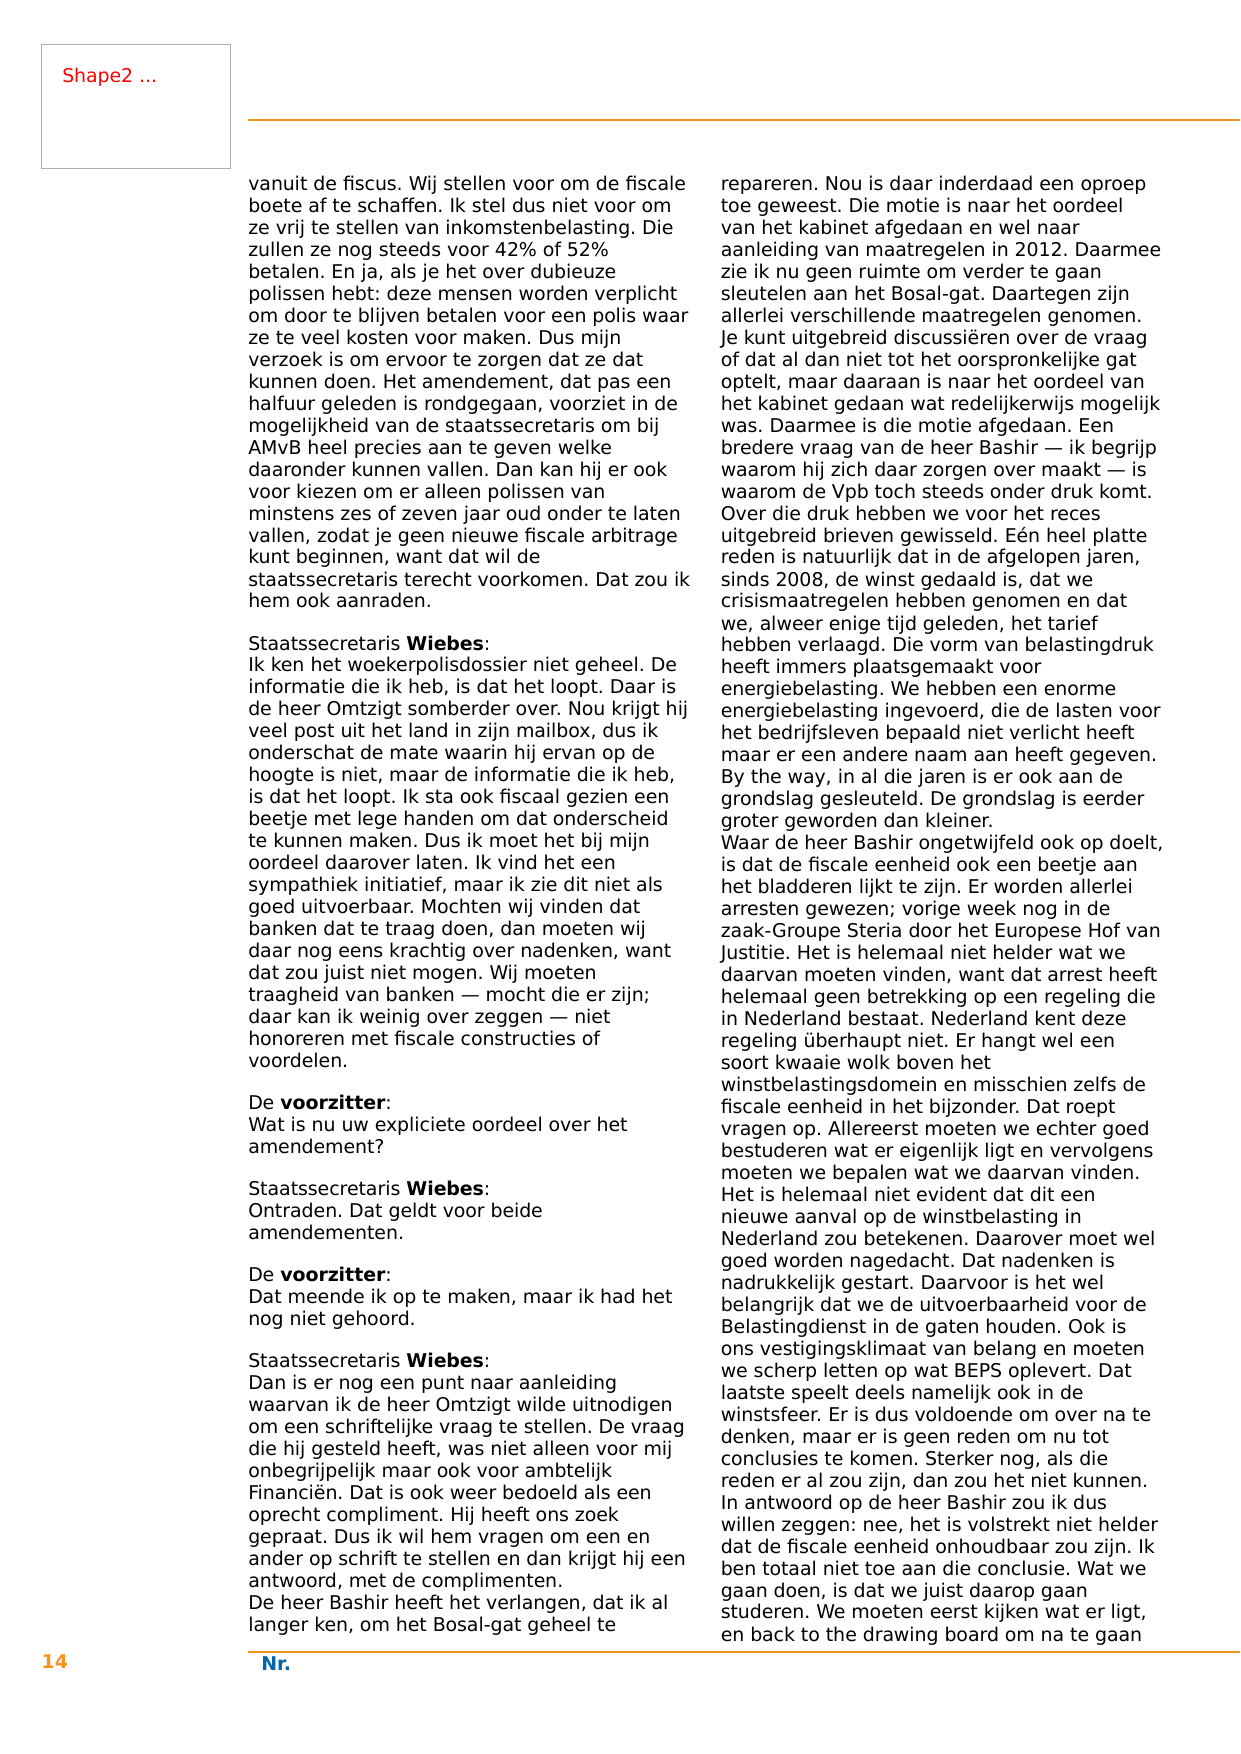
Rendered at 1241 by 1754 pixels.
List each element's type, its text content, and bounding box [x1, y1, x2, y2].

text De voorzitter: [248, 1092, 691, 1114]
text Wat is nu uw expliciete oordeel over het amendement? [248, 1114, 691, 1158]
text Waar de heer Bashir ongetwijfeld ook op doelt, is dat de fiscale eenheid ook een beetje aan het bladderen lijkt te zijn. Er worden allerlei arresten gewezen; vorige week nog in de zaak-Groupe Steria door het Europese Hof van Justitie. Het is helemaal niet helder wat we daarvan moeten vinden, want dat arrest heeft helemaal geen betrekking op een regeling die in Nederland bestaat. Nederland kent deze regeling überhaupt niet. Er hangt wel een soort kwaaie wolk boven het winstbelastingsdomein en misschien zelfs de fiscale eenheid in het bijzonder. Dat roept vragen op. Allereerst moeten we echter goed bestuderen wat er eigenlijk ligt en vervolgens moeten we bepalen wat we daarvan vinden. Het is helemaal niet evident dat dit een nieuwe aanval op de winstbelasting in Nederland zou betekenen. Daarover moet wel goed worden nagedacht. Dat nadenken is nadrukkelijk gestart. Daarvoor is het wel belangrijk dat we de uitvoerbaarheid voor de Belastingdienst in de gaten houden. Ook is ons vestigingsklimaat van belang en moeten we scherp letten op wat BEPS oplevert. Dat laatste speelt deels namelijk ook in de winstsfeer. Er is dus voldoende om over na te denken, maar er is geen reden om nu tot conclusies te komen. Sterker nog, als die reden er al zou zijn, dan zou het niet kunnen. [721, 832, 1163, 1492]
text Staatssecretaris Wiebes: [248, 632, 691, 654]
text vanuit de fiscus. Wij stellen voor om de fiscale boete af te schaffen. Ik stel dus niet voor om ze vrij te stellen van inkomstenbelasting. Die zullen ze nog steeds voor 42% of 52% betalen. En ja, als je het over dubieuze polissen hebt: deze mensen worden verplicht om door te blijven betalen voor een polis waar ze te veel kosten voor maken. Dus mijn verzoek is om ervoor te zorgen dat ze dat kunnen doen. Het amendement, dat pas een halfuur geleden is rondgegaan, voorziet in de mogelijkheid van de staatssecretaris om bij AMvB heel precies aan te geven welke daaronder kunnen vallen. Dan kan hij er ook voor kiezen om er alleen polissen van minstens zes of zeven jaar oud onder te laten vallen, zodat je geen nieuwe fiscale arbitrage kunt beginnen, want dat wil de staatssecretaris terecht voorkomen. Dat zou ik hem ook aanraden. [248, 173, 691, 612]
text De voorzitter: [248, 1264, 691, 1286]
text Dan is er nog een punt naar aanleiding waarvan ik de heer Omtzigt wilde uitnodigen om een schriftelijke vraag te stellen. De vraag die hij gesteld heeft, was niet alleen voor mij onbegrijpelijk maar ook voor ambtelijk Financiën. Dat is ook weer bedoeld als een oprecht compliment. Hij heeft ons zoek gepraat. Dus ik wil hem vragen om een en ander op schrift te stellen en dan krijgt hij een antwoord, met de complimenten. [248, 1372, 691, 1592]
text repareren. Nou is daar inderdaad een oproep toe geweest. Die motie is naar het oordeel van het kabinet afgedaan en wel naar aanleiding van maatregelen in 2012. Daarmee zie ik nu geen ruimte om verder te gaan sleutelen aan het Bosal-gat. Daartegen zijn allerlei verschillende maatregelen genomen. Je kunt uitgebreid discussiëren over de vraag of dat al dan niet tot het oorspronkelijke gat optelt, maar daaraan is naar het oordeel van het kabinet gedaan wat redelijkerwijs mogelijk was. Daarmee is die motie afgedaan. Een bredere vraag van de heer Bashir — ik begrijp waarom hij zich daar zorgen over maakt — is waarom de Vpb toch steeds onder druk komt. Over die druk hebben we voor het reces uitgebreid brieven gewisseld. Eén heel platte reden is natuurlijk dat in de afgelopen jaren, sinds 2008, de winst gedaald is, dat we crisismaatregelen hebben genomen en dat we, alweer enige tijd geleden, het tarief hebben verlaagd. Die vorm van belastingdruk heeft immers plaatsgemaakt voor energiebelasting. We hebben een enorme energiebelasting ingevoerd, die de lasten voor het bedrijfsleven bepaald niet verlicht heeft maar er een andere naam aan heeft gegeven. By the way, in al die jaren is er ook aan de grondslag gesleuteld. De grondslag is eerder groter geworden dan kleiner. [721, 173, 1163, 832]
text De heer Bashir heeft het verlangen, dat ik al langer ken, om het Bosal-gat geheel te [248, 1592, 691, 1636]
text In antwoord op de heer Bashir zou ik dus willen zeggen: nee, het is volstrekt niet helder dat de fiscale eenheid onhoudbaar zou zijn. Ik ben totaal niet toe aan die conclusie. Wat we gaan doen, is dat we juist daarop gaan studeren. We moeten eerst kijken wat er ligt, en back to the drawing board om na te gaan [721, 1492, 1163, 1645]
text Ontraden. Dat geldt voor beide amendementen. [248, 1200, 691, 1244]
text Ik ken het woekerpolisdossier niet geheel. De informatie die ik heb, is dat het loopt. Daar is de heer Omtzigt somberder over. Nou krijgt hij veel post uit het land in zijn mailbox, dus ik onderschat de mate waarin hij ervan op de hoogte is niet, maar de informatie die ik heb, is dat het loopt. Ik sta ook fiscaal gezien een beetje met lege handen om dat onderscheid te kunnen maken. Dus ik moet het bij mijn oordeel daarover laten. Ik vind het een sympathiek initiatief, maar ik zie dit niet als goed uitvoerbaar. Mochten wij vinden dat banken dat te traag doen, dan moeten wij daar nog eens krachtig over nadenken, want dat zou juist niet mogen. Wij moeten traagheid van banken — mocht die er zijn; daar kan ik weinig over zeggen — niet honoreren met fiscale constructies of voordelen. [248, 654, 691, 1072]
text Staatssecretaris Wiebes: [248, 1350, 691, 1372]
text Dat meende ik op te maken, maar ik had het nog niet gehoord. [248, 1286, 691, 1330]
text Staatssecretaris Wiebes: [248, 1178, 691, 1200]
